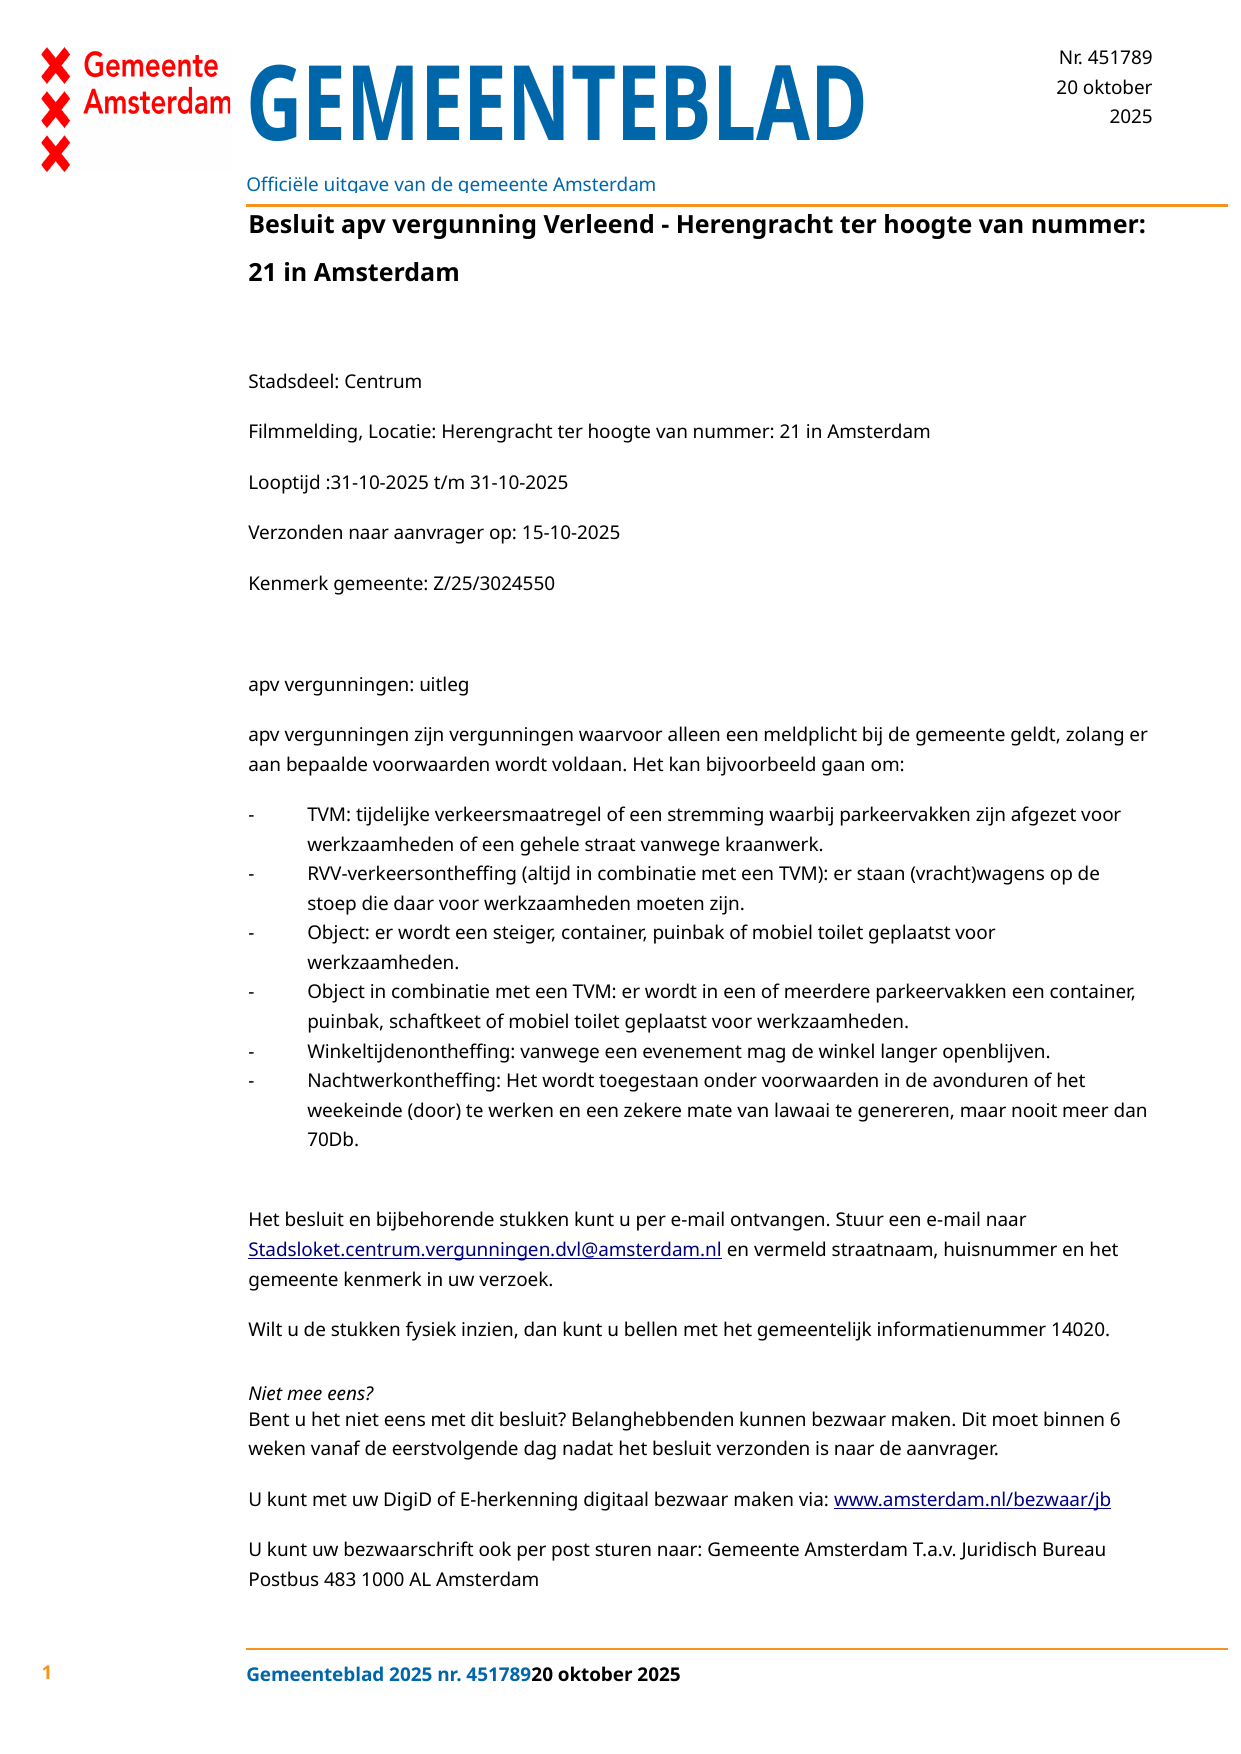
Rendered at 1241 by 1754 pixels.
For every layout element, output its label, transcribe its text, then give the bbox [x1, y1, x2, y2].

text Filmmelding, Locatie: Herengracht ter hoogte van nummer: 21 in Amsterdam [248, 419, 1152, 444]
list Object in combinatie met een TVM: er wordt in een of meerdere parkeervakken een container, puinbak, schaftkeet of mobiel toilet geplaatst voor werkzaamheden. [248, 979, 1152, 1034]
list TVM: tijdelijke verkeersmaatregel of een stremming waarbij parkeervakken zijn afgezet voor werkzaamheden of een gehele straat vanwege kraanwerk. [248, 801, 1152, 857]
text Niet mee eens? [248, 1380, 1152, 1406]
text Wilt u de stukken fysiek inzien, dan kunt u bellen met het gemeentelijk informatienummer 14020. [248, 1316, 1152, 1342]
list Object: er wordt een steiger, container, puinbak of mobiel toilet geplaatst voor werkzaamheden. [248, 919, 1152, 975]
text U kunt uw bezwaarschrift ook per post sturen naar: Gemeente Amsterdam T.a.v. Juridisch Bureau Postbus 483 1000 AL Amsterdam [248, 1536, 1152, 1592]
text U kunt met uw DigiD of E-herkenning digitaal bezwaar maken via: www.amsterdam.nl/bezwaar/jb [248, 1486, 1152, 1512]
list Nachtwerkontheffing: Het wordt toegestaan onder voorwaarden in de avonduren of het weekeinde (door) te werken en een zekere mate van lawaai te genereren, maar nooit meer dan 70Db. [248, 1067, 1152, 1152]
text Verzonden naar aanvrager op: 15-10-2025 [248, 519, 1152, 545]
text Looptijd :31-10-2025 t/m 31-10-2025 [248, 469, 1152, 495]
text apv vergunningen: uitleg [248, 671, 1152, 697]
text Besluit apv vergunning Verleend - Herengracht ter hoogte van nummer: 21 in Amsterdam [248, 207, 1152, 288]
picture [41, 47, 231, 172]
text Bent u het niet eens met dit besluit? Belanghebbenden kunnen bezwaar maken. Dit moet binnen 6 weken vanaf de eerstvolgende dag nadat het besluit verzonden is naar de aanvrager. [248, 1406, 1152, 1461]
text Het besluit en bijbehorende stukken kunt u per e-mail ontvangen. Stuur een e-mail naar Stadsloket.centrum.vergunningen.dvl@amsterdam.nl en vermeld straatnaam, huisnummer en het gemeente kenmerk in uw verzoek. [248, 1207, 1152, 1292]
text Stadsdeel: Centrum [248, 368, 1152, 394]
text apv vergunningen zijn vergunningen waarvoor alleen een meldplicht bij de gemeente geldt, zolang er aan bepaalde voorwaarden wordt voldaan. Het kan bijvoorbeeld gaan om: [248, 721, 1152, 777]
text Kenmerk gemeente: Z/25/3024550 [248, 570, 1152, 596]
list Winkeltijdenontheffing: vanwege een evenement mag de winkel langer openblijven. [248, 1038, 1152, 1064]
list RVV-verkeersontheffing (altijd in combinatie met een TVM): er staan (vracht)wagens op de stoep die daar voor werkzaamheden moeten zijn. [248, 860, 1152, 916]
